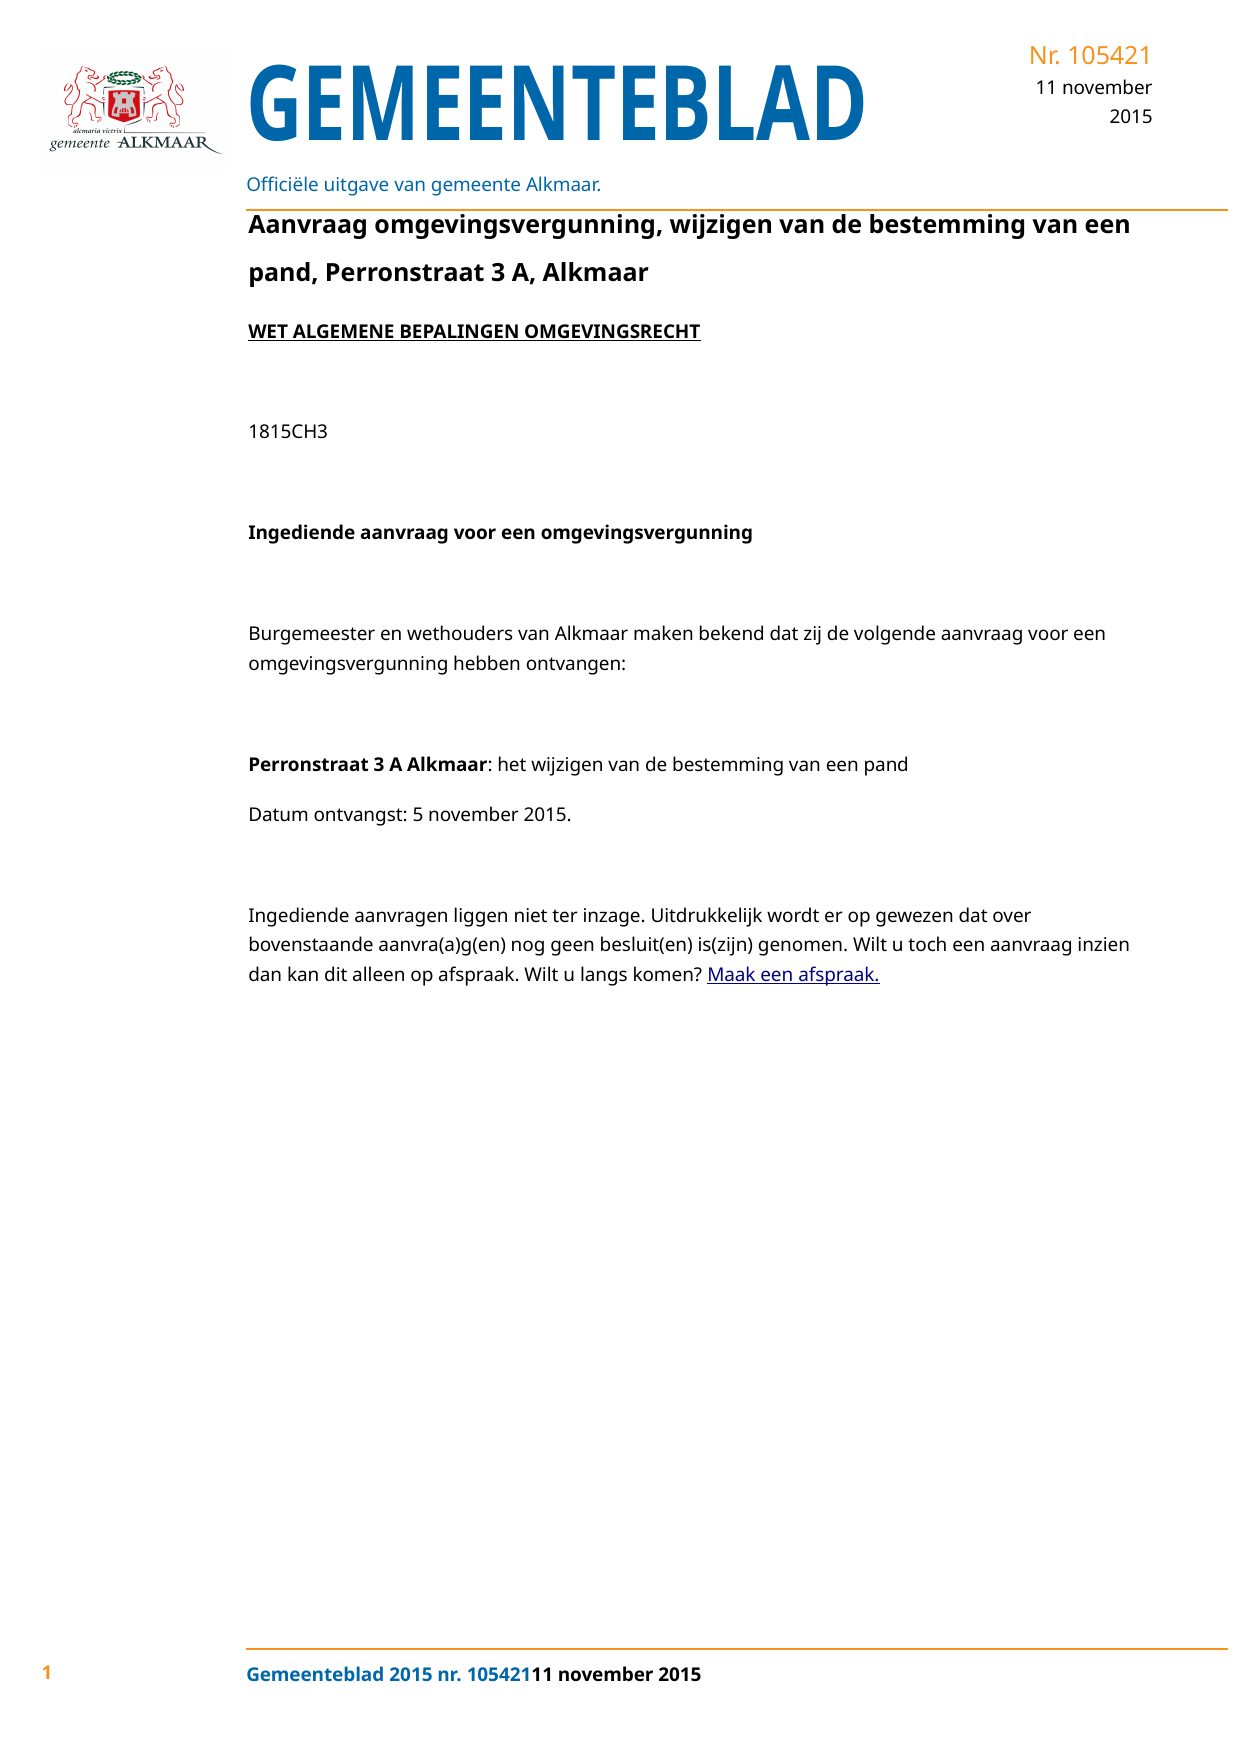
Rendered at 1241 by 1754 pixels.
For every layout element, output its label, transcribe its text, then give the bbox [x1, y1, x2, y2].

text WET ALGEMENE BEPALINGEN OMGEVINGSRECHT [248, 318, 1152, 344]
text Datum ontvangst: 5 november 2015. [248, 801, 1152, 827]
text Burgemeester en wethouders van Alkmaar maken bekend dat zij de volgende aanvraag voor een omgevingsvergunning hebben ontvangen: [248, 620, 1152, 676]
text Ingediende aanvraag voor een omgevingsvergunning [248, 519, 1152, 545]
text 1815CH3 [248, 419, 1152, 444]
text Perronstraat 3 A Alkmaar: het wijzigen van de bestemming van een pand [248, 751, 1152, 777]
picture [41, 47, 231, 172]
text Ingediende aanvragen liggen niet ter inzage. Uitdrukkelijk wordt er op gewezen dat over bovenstaande aanvra(a)g(en) nog geen besluit(en) is(zijn) genomen. Wilt u toch een aanvraag inzien dan kan dit alleen op afspraak. Wilt u langs komen? Maak een afspraak. [248, 902, 1152, 987]
text Aanvraag omgevingsvergunning, wijzigen van de bestemming van een pand, Perronstraat 3 A, Alkmaar [248, 211, 1152, 288]
